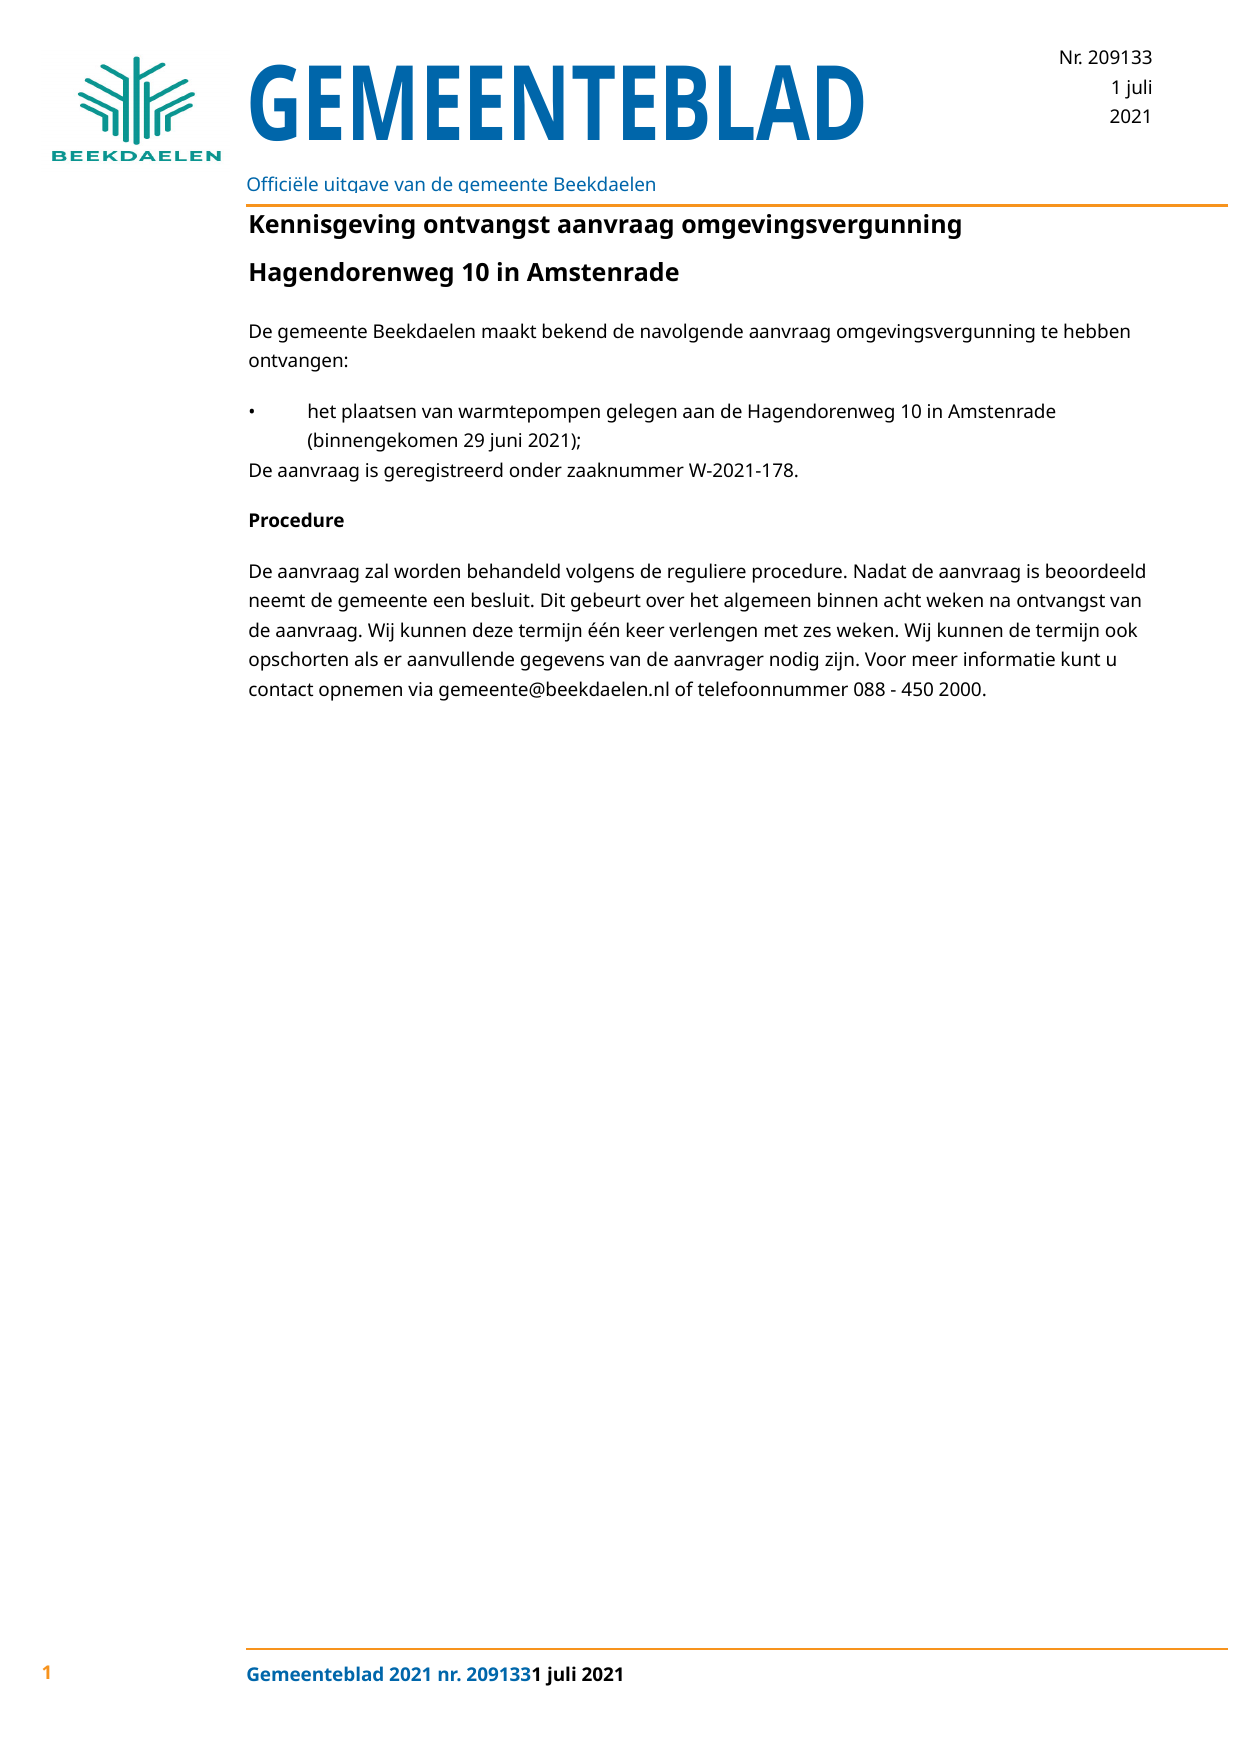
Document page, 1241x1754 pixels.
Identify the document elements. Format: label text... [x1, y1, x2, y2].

text De aanvraag zal worden behandeld volgens de reguliere procedure. Nadat de aanvraag is beoordeeld neemt de gemeente een besluit. Dit gebeurt over het algemeen binnen acht weken na ontvangst van de aanvraag. Wij kunnen deze termijn één keer verlengen met zes weken. Wij kunnen de termijn ook opschorten als er aanvullende gegevens van de aanvrager nodig zijn. Voor meer informatie kunt u contact opnemen via gemeente@beekdaelen.nl of telefoonnummer 088 - 450 2000. [248, 558, 1152, 702]
list het plaatsen van warmtepompen gelegen aan de Hagendorenweg 10 in Amstenrade (binnengekomen 29 juni 2021); [248, 398, 1152, 453]
text De gemeente Beekdaelen maakt bekend de navolgende aanvraag omgevingsvergunning te hebben ontvangen: [248, 318, 1152, 373]
picture [41, 47, 231, 172]
text Kennisgeving ontvangst aanvraag omgevingsvergunning Hagendorenweg 10 in Amstenrade [248, 207, 1152, 288]
text Procedure [248, 507, 1152, 533]
text De aanvraag is geregistreerd onder zaaknummer W-2021-178. [248, 457, 1152, 483]
